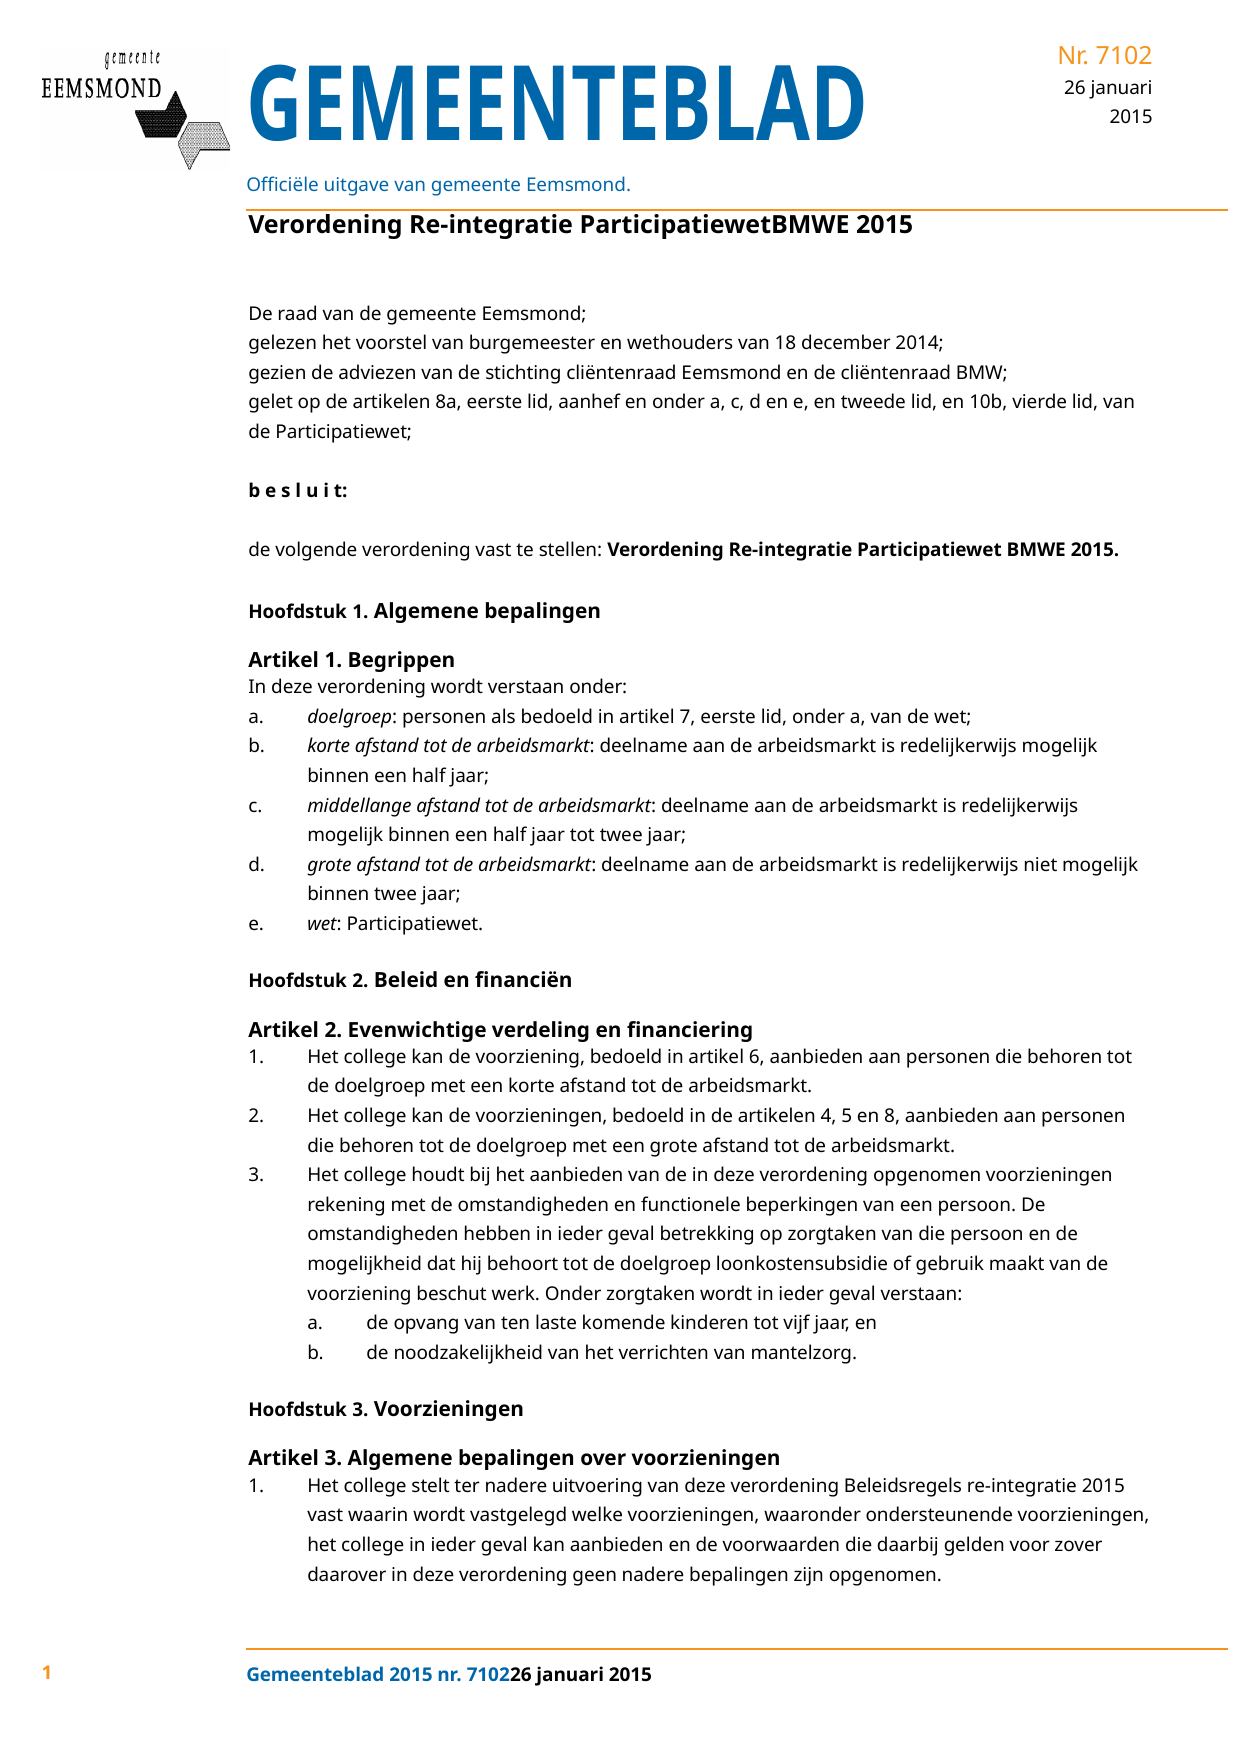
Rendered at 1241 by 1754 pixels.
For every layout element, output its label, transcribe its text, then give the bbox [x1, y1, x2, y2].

text b e s l u i t: [248, 477, 1152, 503]
list middellange afstand tot de arbeidsmarkt: deelname aan de arbeidsmarkt is redelijkerwijs mogelijk binnen een half jaar tot twee jaar; [248, 792, 1152, 847]
text Artikel 1. Begrippen [248, 645, 1152, 673]
list Het college kan de voorzieningen, bedoeld in de artikelen 4, 5 en 8, aanbieden aan personen die behoren tot de doelgroep met een grote afstand tot de arbeidsmarkt. [248, 1102, 1152, 1158]
list de noodzakelijkheid van het verrichten van mantelzorg. [307, 1339, 1152, 1365]
list Het college houdt bij het aanbieden van de in deze verordening opgenomen voorzieningen rekening met de omstandigheden en functionele beperkingen van een persoon. De omstandigheden hebben in ieder geval betrekking op zorgtaken van die persoon en de mogelijkheid dat hij behoort tot de doelgroep loonkostensubsidie of gebruik maakt van de voorziening beschut werk. Onder zorgtaken wordt in ieder geval verstaan: [248, 1161, 1152, 1306]
list korte afstand tot de arbeidsmarkt: deelname aan de arbeidsmarkt is redelijkerwijs mogelijk binnen een half jaar; [248, 733, 1152, 788]
text In deze verordening wordt verstaan onder: [248, 673, 1152, 699]
list doelgroep: personen als bedoeld in artikel 7, eerste lid, onder a, van de wet; [248, 703, 1152, 729]
list grote afstand tot de arbeidsmarkt: deelname aan de arbeidsmarkt is redelijkerwijs niet mogelijk binnen twee jaar; [248, 851, 1152, 906]
text gelet op de artikelen 8a, eerste lid, aanhef en onder a, c, d en e, en tweede lid, en 10b, vierde lid, van de Participatiewet; [248, 389, 1152, 444]
list Het college stelt ter nadere uitvoering van deze verordening Beleidsregels re-integratie 2015 vast waarin wordt vastgelegd welke voorzieningen, waaronder ondersteunende voorzieningen, het college in ieder geval kan aanbieden en de voorwaarden die daarbij gelden voor zover daarover in deze verordening geen nadere bepalingen zijn opgenomen. [248, 1472, 1152, 1586]
text Hoofdstuk 2. Beleid en financiën [248, 965, 1152, 994]
text Artikel 3. Algemene bepalingen over voorzieningen [248, 1443, 1152, 1472]
list de opvang van ten laste komende kinderen tot vijf jaar, en [307, 1309, 1152, 1335]
list Het college kan de voorziening, bedoeld in artikel 6, aanbieden aan personen die behoren tot de doelgroep met een korte afstand tot de arbeidsmarkt. [248, 1043, 1152, 1098]
text Hoofdstuk 3. Voorzieningen [248, 1394, 1152, 1423]
text De raad van de gemeente Eemsmond; [248, 300, 1152, 326]
text de volgende verordening vast te stellen: Verordening Re-integratie Participatiewet BMWE 2015. [248, 537, 1152, 562]
text Artikel 2. Evenwichtige verdeling en financiering [248, 1015, 1152, 1043]
list wet: Participatiewet. [248, 910, 1152, 936]
text Verordening Re-integratie ParticipatiewetBMWE 2015 [248, 211, 1152, 241]
text Hoofdstuk 1. Algemene bepalingen [248, 596, 1152, 624]
picture [41, 47, 231, 172]
text gezien de adviezen van de stichting cliëntenraad Eemsmond en de cliëntenraad BMW; [248, 359, 1152, 385]
text gelezen het voorstel van burgemeester en wethouders van 18 december 2014; [248, 329, 1152, 355]
